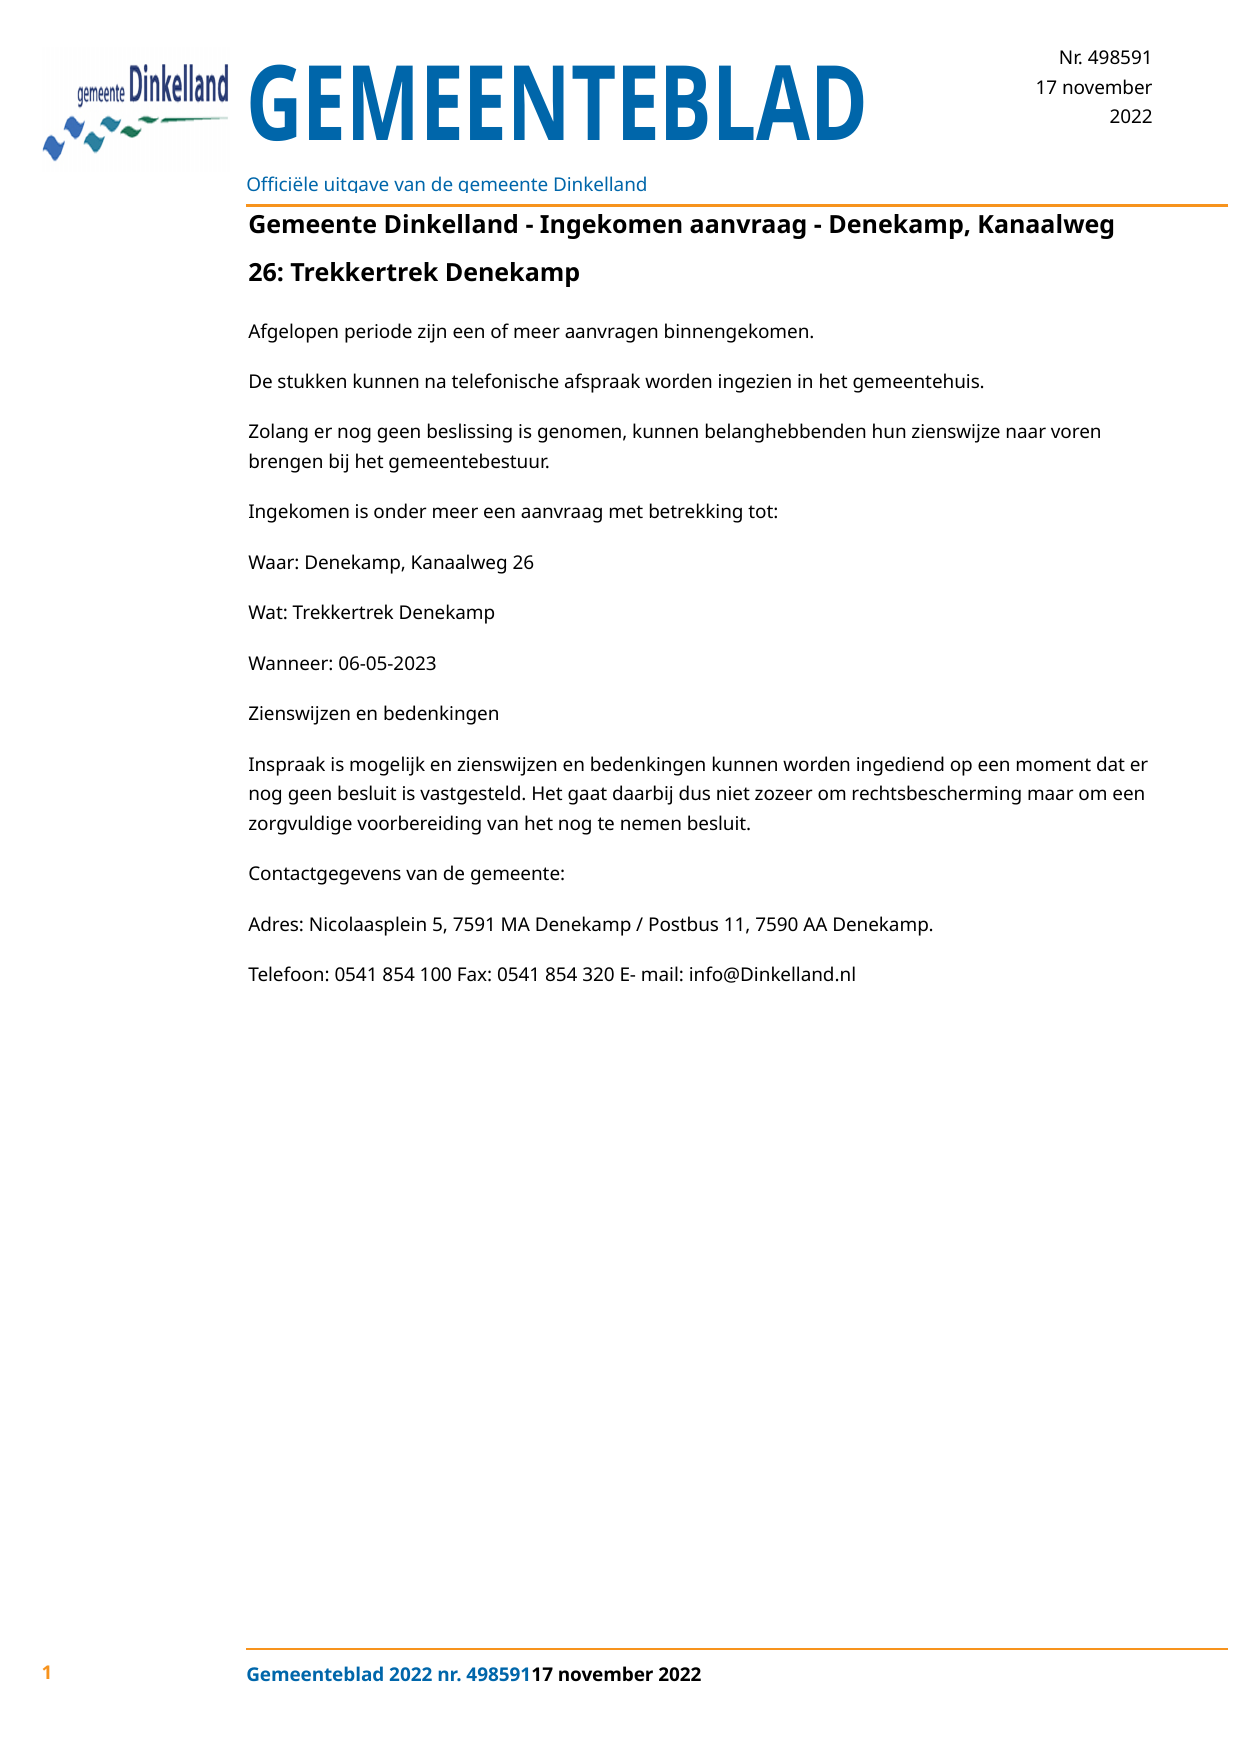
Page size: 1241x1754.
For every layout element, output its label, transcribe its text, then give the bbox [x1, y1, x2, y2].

text Waar: Denekamp, Kanaalweg 26 [248, 549, 1152, 575]
picture [41, 47, 231, 172]
text De stukken kunnen na telefonische afspraak worden ingezien in het gemeentehuis. [248, 368, 1152, 394]
text Gemeente Dinkelland - Ingekomen aanvraag - Denekamp, Kanaalweg 26: Trekkertrek Denekamp [248, 207, 1152, 288]
text Wanneer: 06-05-2023 [248, 650, 1152, 676]
text Contactgegevens van de gemeente: [248, 860, 1152, 886]
text Ingekomen is onder meer een aanvraag met betrekking tot: [248, 499, 1152, 524]
text Zolang er nog geen beslissing is genomen, kunnen belanghebbenden hun zienswijze naar voren brengen bij het gemeentebestuur. [248, 419, 1152, 474]
text Telefoon: 0541 854 100 Fax: 0541 854 320 E- mail: info@Dinkelland.nl [248, 961, 1152, 987]
text Adres: Nicolaasplein 5, 7591 MA Denekamp / Postbus 11, 7590 AA Denekamp. [248, 911, 1152, 937]
text Wat: Trekkertrek Denekamp [248, 599, 1152, 625]
text Zienswijzen en bedenkingen [248, 700, 1152, 726]
text Afgelopen periode zijn een of meer aanvragen binnengekomen. [248, 318, 1152, 344]
text Inspraak is mogelijk en zienswijzen en bedenkingen kunnen worden ingediend op een moment dat er nog geen besluit is vastgesteld. Het gaat daarbij dus niet zozeer om rechtsbescherming maar om een zorgvuldige voorbereiding van het nog te nemen besluit. [248, 751, 1152, 836]
